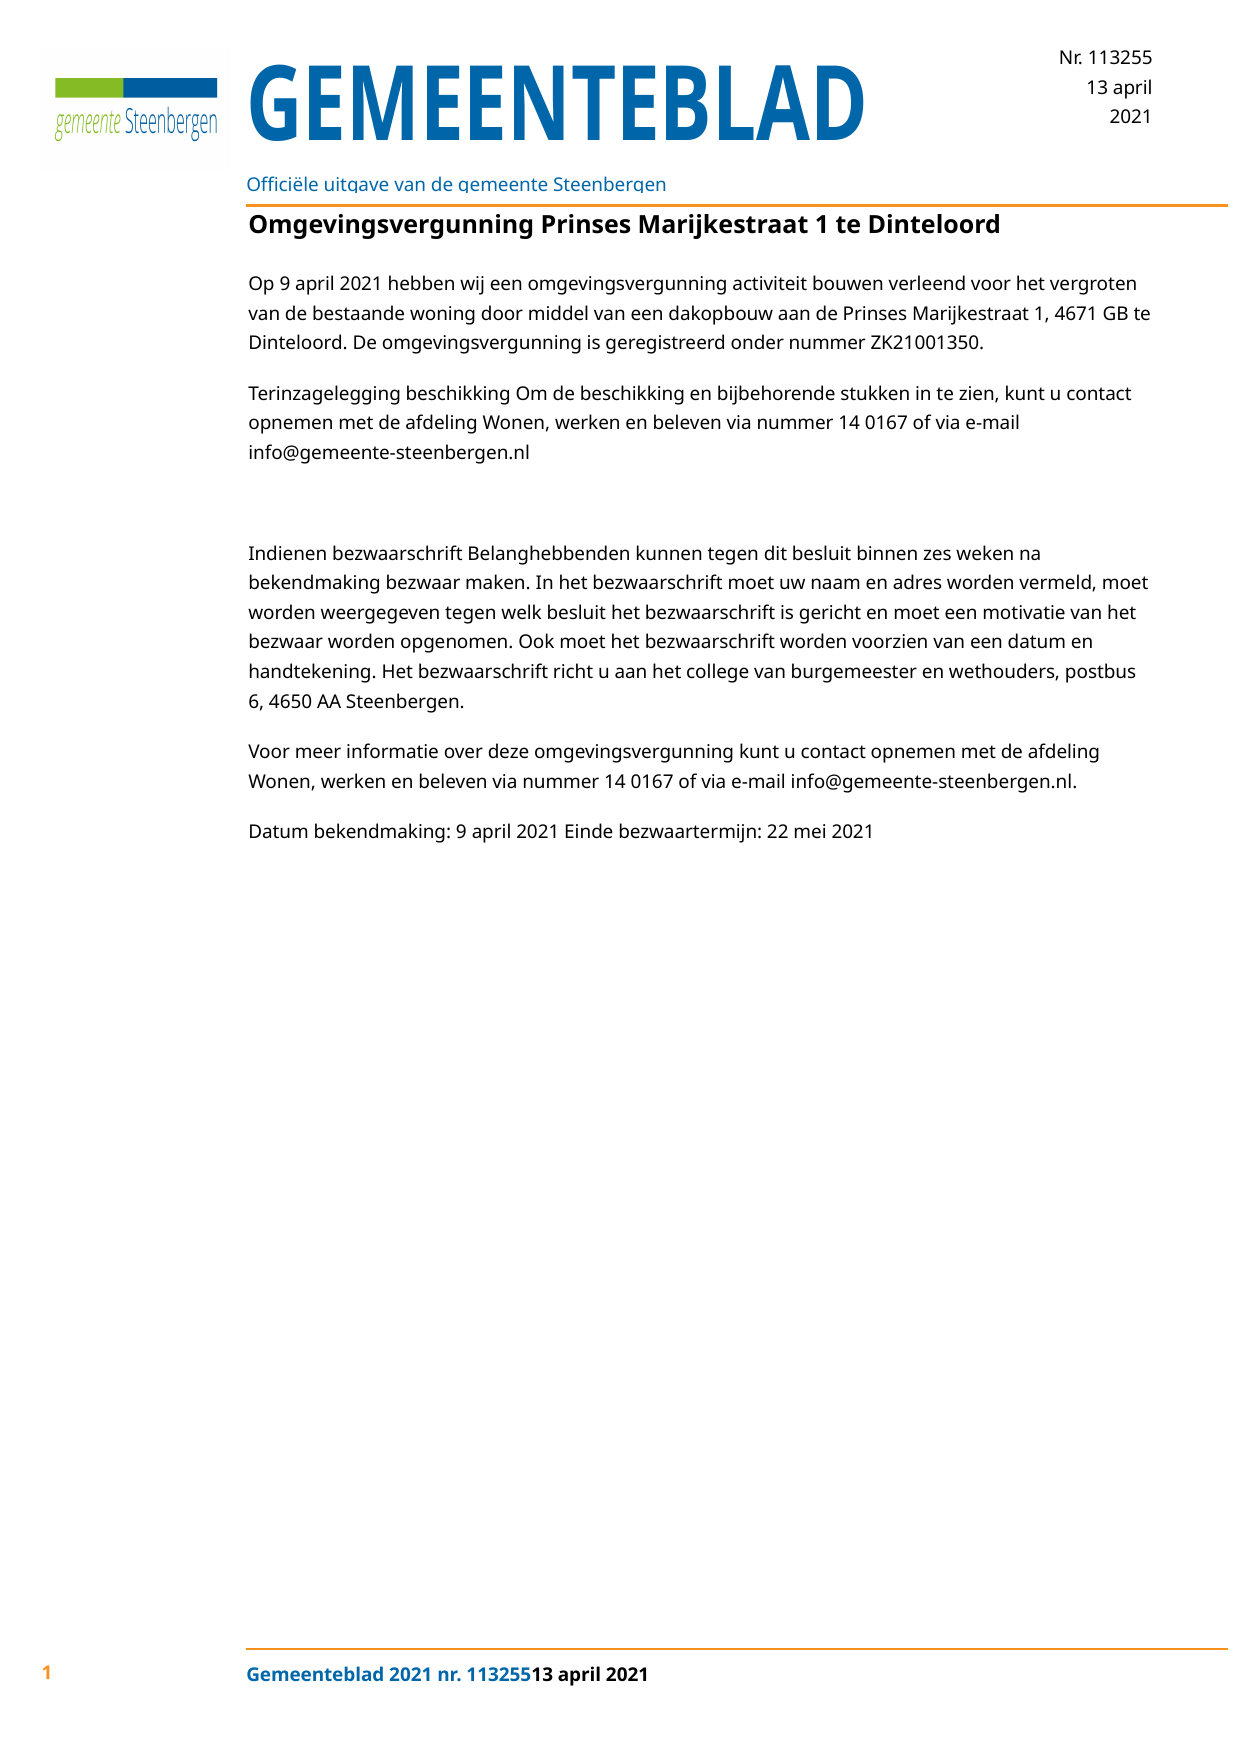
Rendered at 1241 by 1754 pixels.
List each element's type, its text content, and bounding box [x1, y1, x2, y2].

picture [41, 47, 231, 172]
text Datum bekendmaking: 9 april 2021 Einde bezwaartermijn: 22 mei 2021 [248, 818, 1152, 844]
text Terinzagelegging beschikking Om de beschikking en bijbehorende stukken in te zien, kunt u contact opnemen met de afdeling Wonen, werken en beleven via nummer 14 0167 of via e-mail info@gemeente-steenbergen.nl [248, 380, 1152, 465]
text Indienen bezwaarschrift Belanghebbenden kunnen tegen dit besluit binnen zes weken na bekendmaking bezwaar maken. In het bezwaarschrift moet uw naam en adres worden vermeld, moet worden weergegeven tegen welk besluit het bezwaarschrift is gericht en moet een motivatie van het bezwaar worden opgenomen. Ook moet het bezwaarschrift worden voorzien van een datum en handtekening. Het bezwaarschrift richt u aan het college van burgemeester en wethouders, postbus 6, 4650 AA Steenbergen. [248, 540, 1152, 713]
text Voor meer informatie over deze omgevingsvergunning kunt u contact opnemen met de afdeling Wonen, werken en beleven via nummer 14 0167 of via e-mail info@gemeente-steenbergen.nl. [248, 738, 1152, 793]
text Op 9 april 2021 hebben wij een omgevingsvergunning activiteit bouwen verleend voor het vergroten van de bestaande woning door middel van een dakopbouw aan de Prinses Marijkestraat 1, 4671 GB te Dinteloord. De omgevingsvergunning is geregistreerd onder nummer ZK21001350. [248, 270, 1152, 355]
text Omgevingsvergunning Prinses Marijkestraat 1 te Dinteloord [248, 207, 1152, 241]
